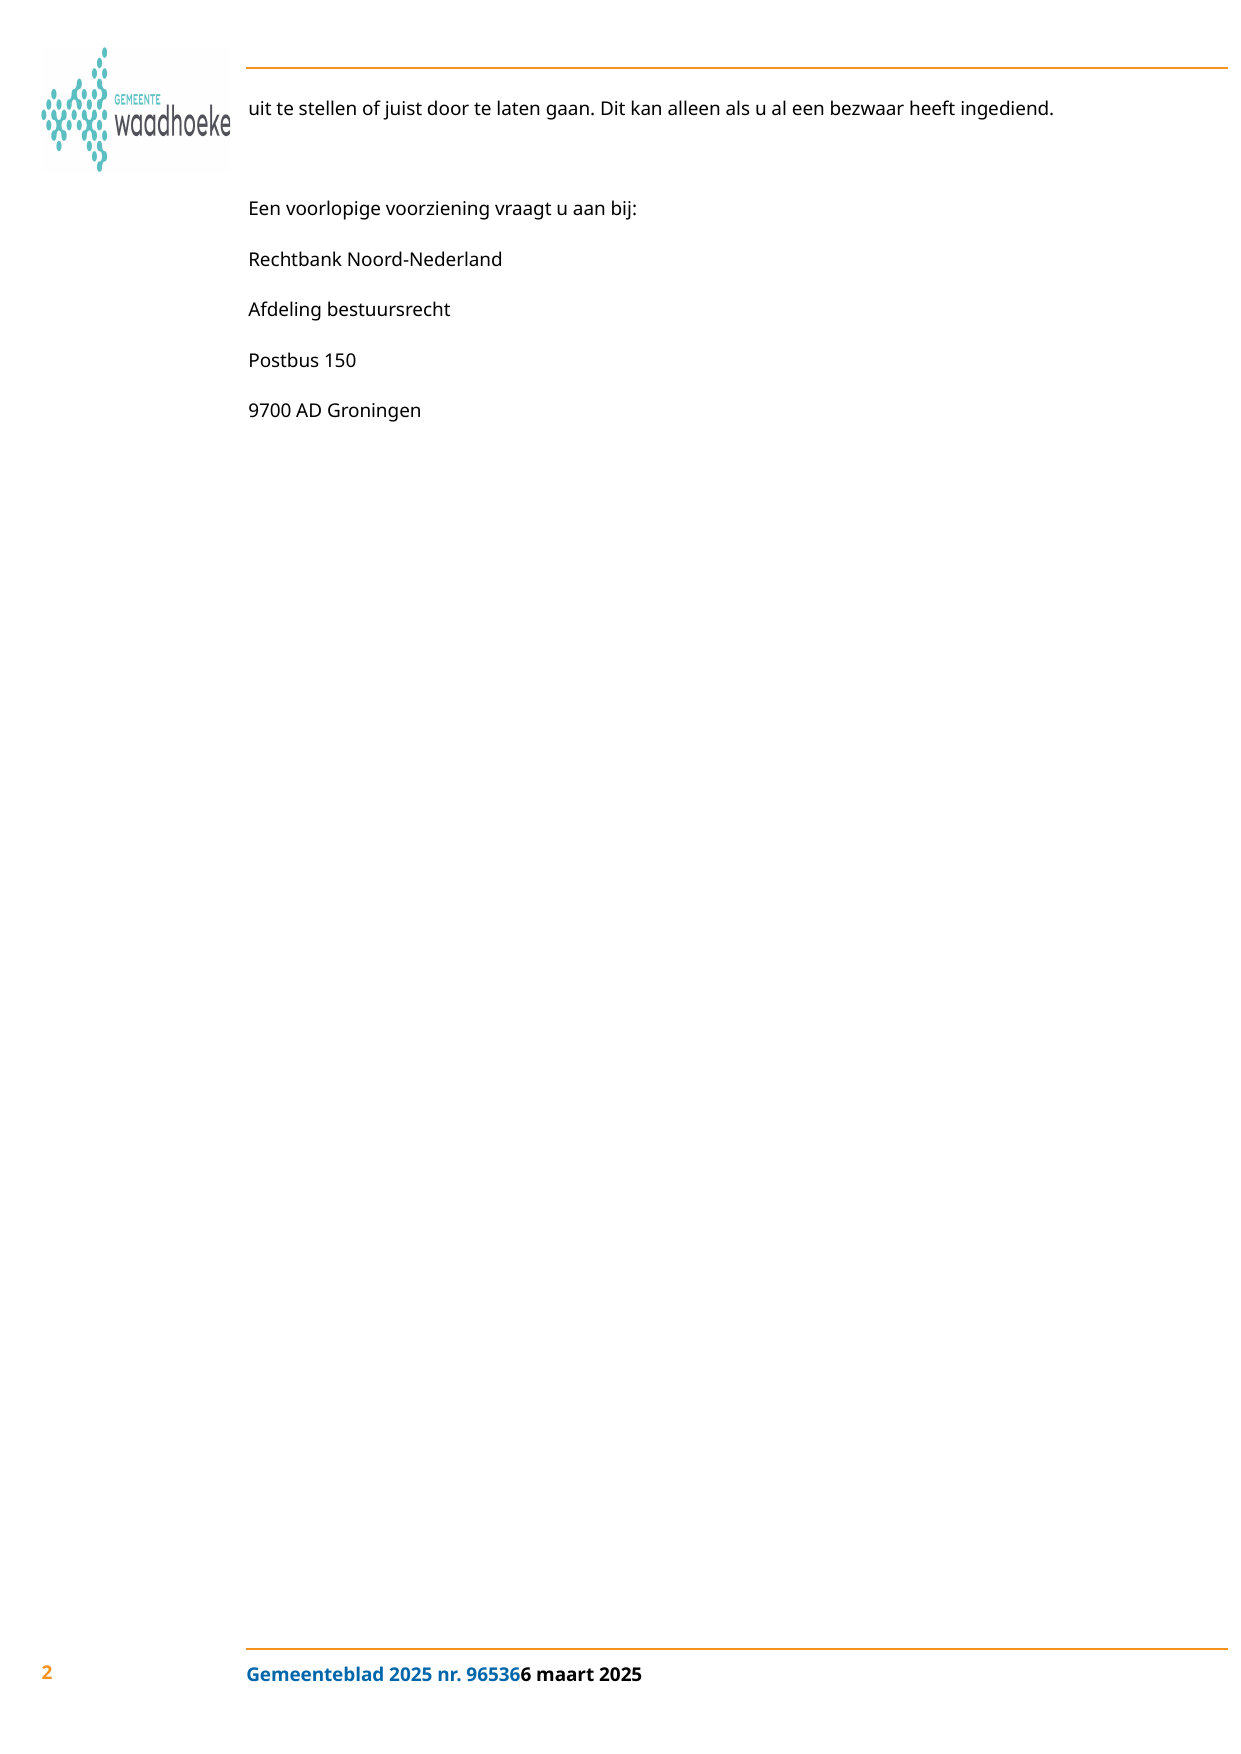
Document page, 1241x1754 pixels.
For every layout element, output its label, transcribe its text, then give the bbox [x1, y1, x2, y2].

text Afdeling bestuursrecht [248, 296, 1152, 322]
text uit te stellen of juist door te laten gaan. Dit kan alleen als u al een bezwaar heeft ingediend. [248, 95, 1152, 121]
text 9700 AD Groningen [248, 397, 1152, 423]
text Postbus 150 [248, 347, 1152, 373]
text Een voorlopige voorziening vraagt u aan bij: [248, 196, 1152, 221]
picture [41, 47, 231, 172]
text Rechtbank Noord-Nederland [248, 246, 1152, 272]
